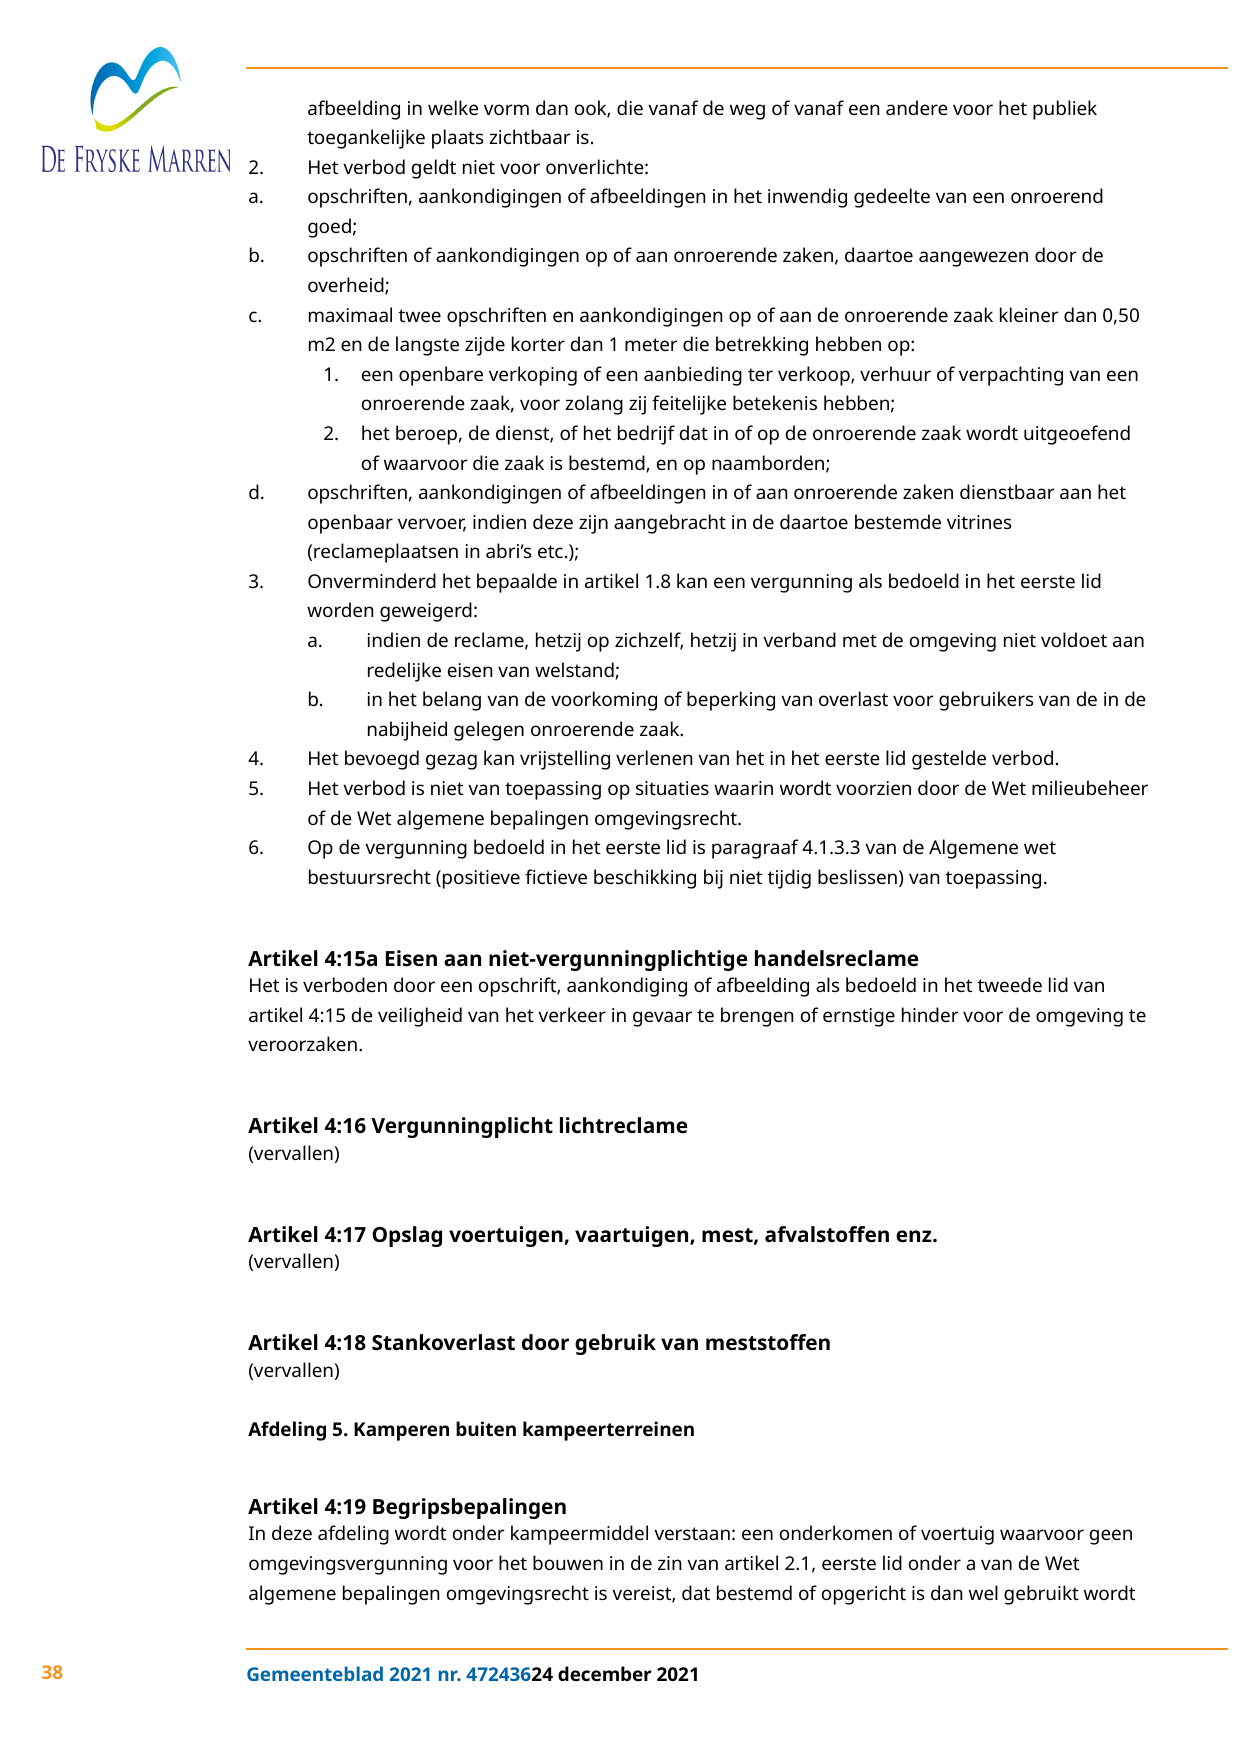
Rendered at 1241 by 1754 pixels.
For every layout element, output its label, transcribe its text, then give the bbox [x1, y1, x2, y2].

list in het belang van de voorkoming of beperking van overlast voor gebruikers van de in de nabijheid gelegen onroerende zaak. [307, 686, 1152, 742]
list Onverminderd het bepaalde in artikel 1.8 kan een vergunning als bedoeld in het eerste lid worden geweigerd: [248, 568, 1152, 623]
list afbeelding in welke vorm dan ook, die vanaf de weg of vanaf een andere voor het publiek toegankelijke plaats zichtbaar is. [248, 95, 1152, 150]
picture [41, 47, 231, 172]
list opschriften of aankondigingen op of aan onroerende zaken, daartoe aangewezen door de overheid; [248, 243, 1152, 298]
text Artikel 4:19 Begripsbepalingen [248, 1492, 1152, 1521]
list Op de vergunning bedoeld in het eerste lid is paragraaf 4.1.3.3 van de Algemene wet bestuursrecht (positieve fictieve beschikking bij niet tijdig beslissen) van toepassing. [248, 834, 1152, 890]
text (vervallen) [248, 1140, 1152, 1166]
text Afdeling 5. Kamperen buiten kampeerterreinen [248, 1416, 1152, 1442]
list opschriften, aankondigingen of afbeeldingen in of aan onroerende zaken dienstbaar aan het openbaar vervoer, indien deze zijn aangebracht in de daartoe bestemde vitrines (reclameplaatsen in abri’s etc.); [248, 479, 1152, 564]
list Het verbod is niet van toepassing op situaties waarin wordt voorzien door de Wet milieubeheer of de Wet algemene bepalingen omgevingsrecht. [248, 775, 1152, 831]
text Artikel 4:18 Stankoverlast door gebruik van meststoffen [248, 1328, 1152, 1357]
text Het is verboden door een opschrift, aankondiging of afbeelding als bedoeld in het tweede lid van artikel 4:15 de veiligheid van het verkeer in gevaar te brengen of ernstige hinder voor de omgeving te veroorzaken. [248, 972, 1152, 1057]
text Artikel 4:16 Vergunningplicht lichtreclame [248, 1112, 1152, 1140]
list opschriften, aankondigingen of afbeeldingen in het inwendig gedeelte van een onroerend goed; [248, 183, 1152, 239]
list Het bevoegd gezag kan vrijstelling verlenen van het in het eerste lid gestelde verbod. [248, 746, 1152, 771]
list maximaal twee opschriften en aankondigingen op of aan de onroerende zaak kleiner dan 0,50 m2 en de langste zijde korter dan 1 meter die betrekking hebben op: [248, 302, 1152, 357]
list een openbare verkoping of een aanbieding ter verkoop, verhuur of verpachting van een onroerende zaak, voor zolang zij feitelijke betekenis hebben; [323, 361, 1152, 416]
text Artikel 4:15a Eisen aan niet-vergunningplichtige handelsreclame [248, 944, 1152, 972]
list het beroep, de dienst, of het bedrijf dat in of op de onroerende zaak wordt uitgeoefend of waarvoor die zaak is bestemd, en op naamborden; [323, 420, 1152, 476]
text Artikel 4:17 Opslag voertuigen, vaartuigen, mest, afvalstoffen enz. [248, 1220, 1152, 1248]
text (vervallen) [248, 1248, 1152, 1274]
list indien de reclame, hetzij op zichzelf, hetzij in verband met de omgeving niet voldoet aan redelijke eisen van welstand; [307, 627, 1152, 683]
list Het verbod geldt niet voor onverlichte: [248, 154, 1152, 180]
text In deze afdeling wordt onder kampeermiddel verstaan: een onderkomen of voertuig waarvoor geen omgevingsvergunning voor het bouwen in de zin van artikel 2.1, eerste lid onder a van de Wet algemene bepalingen omgevingsrecht is vereist, dat bestemd of opgericht is dan wel gebruikt wordt [248, 1521, 1152, 1606]
text (vervallen) [248, 1357, 1152, 1383]
